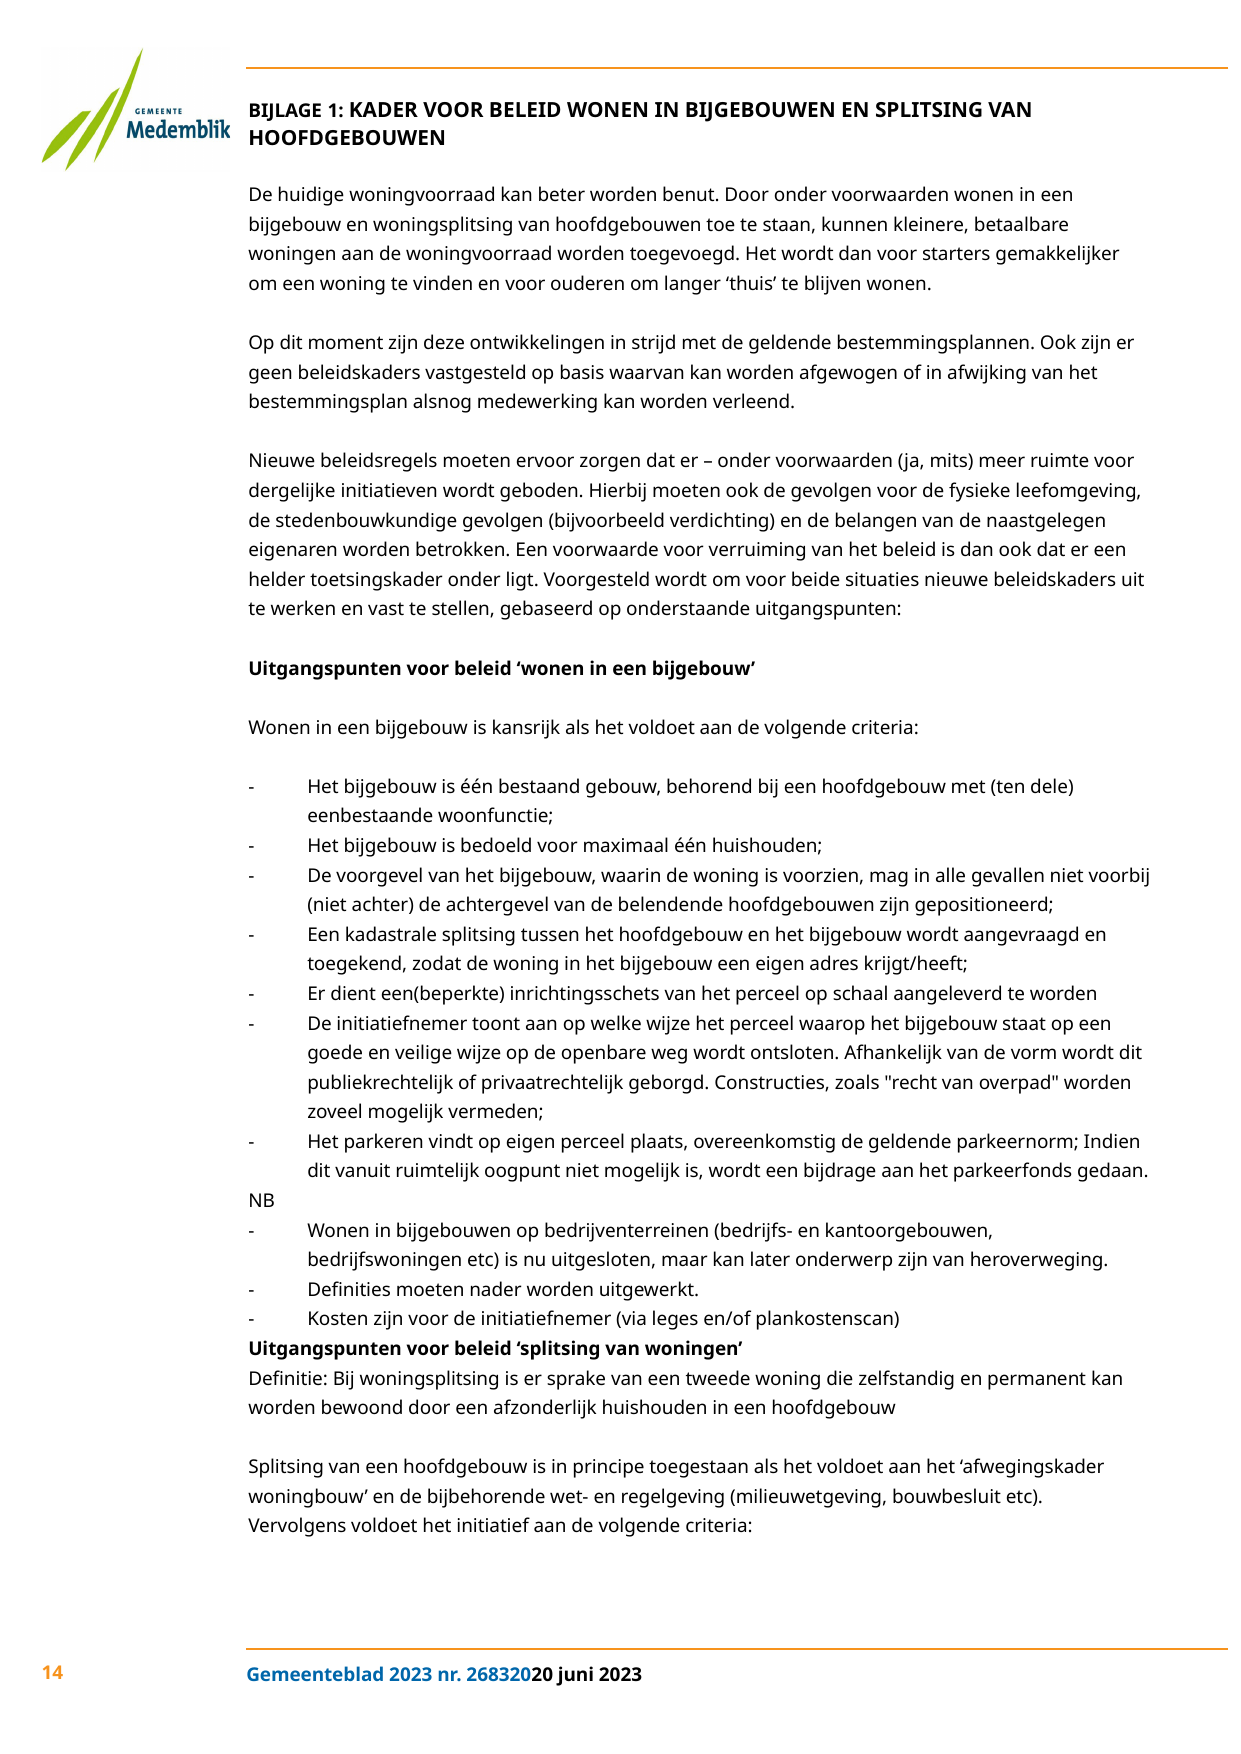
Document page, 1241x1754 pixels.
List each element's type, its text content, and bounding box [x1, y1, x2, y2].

picture [41, 47, 231, 172]
text Vervolgens voldoet het initiatief aan de volgende criteria: [248, 1513, 1152, 1538]
list De initiatiefnemer toont aan op welke wijze het perceel waarop het bijgebouw staat op een goede en veilige wijze op de openbare weg wordt ontsloten. Afhankelijk van de vorm wordt dit publiekrechtelijk of privaatrechtelijk geborgd. Constructies, zoals "recht van overpad" worden zoveel mogelijk vermeden; [248, 1010, 1152, 1124]
text Uitgangspunten voor beleid ‘splitsing van woningen’ [248, 1335, 1152, 1361]
text Definitie: Bij woningsplitsing is er sprake van een tweede woning die zelfstandig en permanent kan worden bewoond door een afzonderlijk huishouden in een hoofdgebouw [248, 1365, 1152, 1420]
text Uitgangspunten voor beleid ‘wonen in een bijgebouw’ [248, 655, 1152, 680]
text Nieuwe beleidsregels moeten ervoor zorgen dat er – onder voorwaarden (ja, mits) meer ruimte voor dergelijke initiatieven wordt geboden. Hierbij moeten ook de gevolgen voor de fysieke leefomgeving, de stedenbouwkundige gevolgen (bijvoorbeeld verdichting) en de belangen van de naastgelegen eigenaren worden betrokken. Een voorwaarde voor verruiming van het beleid is dan ook dat er een helder toetsingskader onder ligt. Voorgesteld wordt om voor beide situaties nieuwe beleidskaders uit te werken en vast te stellen, gebaseerd op onderstaande uitgangspunten: [248, 448, 1152, 621]
list Definities moeten nader worden uitgewerkt. [248, 1276, 1152, 1302]
text Wonen in een bijgebouw is kansrijk als het voldoet aan de volgende criteria: [248, 714, 1152, 739]
list Kosten zijn voor de initiatiefnemer (via leges en/of plankostenscan) [248, 1306, 1152, 1331]
list De voorgevel van het bijgebouw, waarin de woning is voorzien, mag in alle gevallen niet voorbij (niet achter) de achtergevel van de belendende hoofdgebouwen zijn gepositioneerd; [248, 862, 1152, 917]
list Een kadastrale splitsing tussen het hoofdgebouw en het bijgebouw wordt aangevraagd en toegekend, zodat de woning in het bijgebouw een eigen adres krijgt/heeft; [248, 921, 1152, 976]
text BIJLAGE 1: KADER VOOR BELEID WONEN IN BIJGEBOUWEN EN SPLITSING VAN HOOFDGEBOUWEN [248, 95, 1152, 152]
list Het bijgebouw is bedoeld voor maximaal één huishouden; [248, 832, 1152, 858]
text Splitsing van een hoofdgebouw is in principe toegestaan als het voldoet aan het ‘afwegingskader woningbouw’ en de bijbehorende wet- en regelgeving (milieuwetgeving, bouwbesluit etc). [248, 1453, 1152, 1509]
text De huidige woningvoorraad kan beter worden benut. Door onder voorwaarden wonen in een bijgebouw en woningsplitsing van hoofdgebouwen toe te staan, kunnen kleinere, betaalbare woningen aan de woningvoorraad worden toegevoegd. Het wordt dan voor starters gemakkelijker om een woning te vinden en voor ouderen om langer ‘thuis’ te blijven wonen. [248, 181, 1152, 296]
text NB [248, 1187, 1152, 1213]
list Er dient een(beperkte) inrichtingsschets van het perceel op schaal aangeleverd te worden [248, 980, 1152, 1006]
list Het bijgebouw is één bestaand gebouw, behorend bij een hoofdgebouw met (ten dele) eenbestaande woonfunctie; [248, 773, 1152, 828]
text Op dit moment zijn deze ontwikkelingen in strijd met de geldende bestemmingsplannen. Ook zijn er geen beleidskaders vastgesteld op basis waarvan kan worden afgewogen of in afwijking van het bestemmingsplan alsnog medewerking kan worden verleend. [248, 329, 1152, 414]
list Wonen in bijgebouwen op bedrijventerreinen (bedrijfs- en kantoorgebouwen, bedrijfswoningen etc) is nu uitgesloten, maar kan later onderwerp zijn van heroverweging. [248, 1217, 1152, 1272]
list Het parkeren vindt op eigen perceel plaats, overeenkomstig de geldende parkeernorm; Indien dit vanuit ruimtelijk oogpunt niet mogelijk is, wordt een bijdrage aan het parkeerfonds gedaan. [248, 1128, 1152, 1183]
